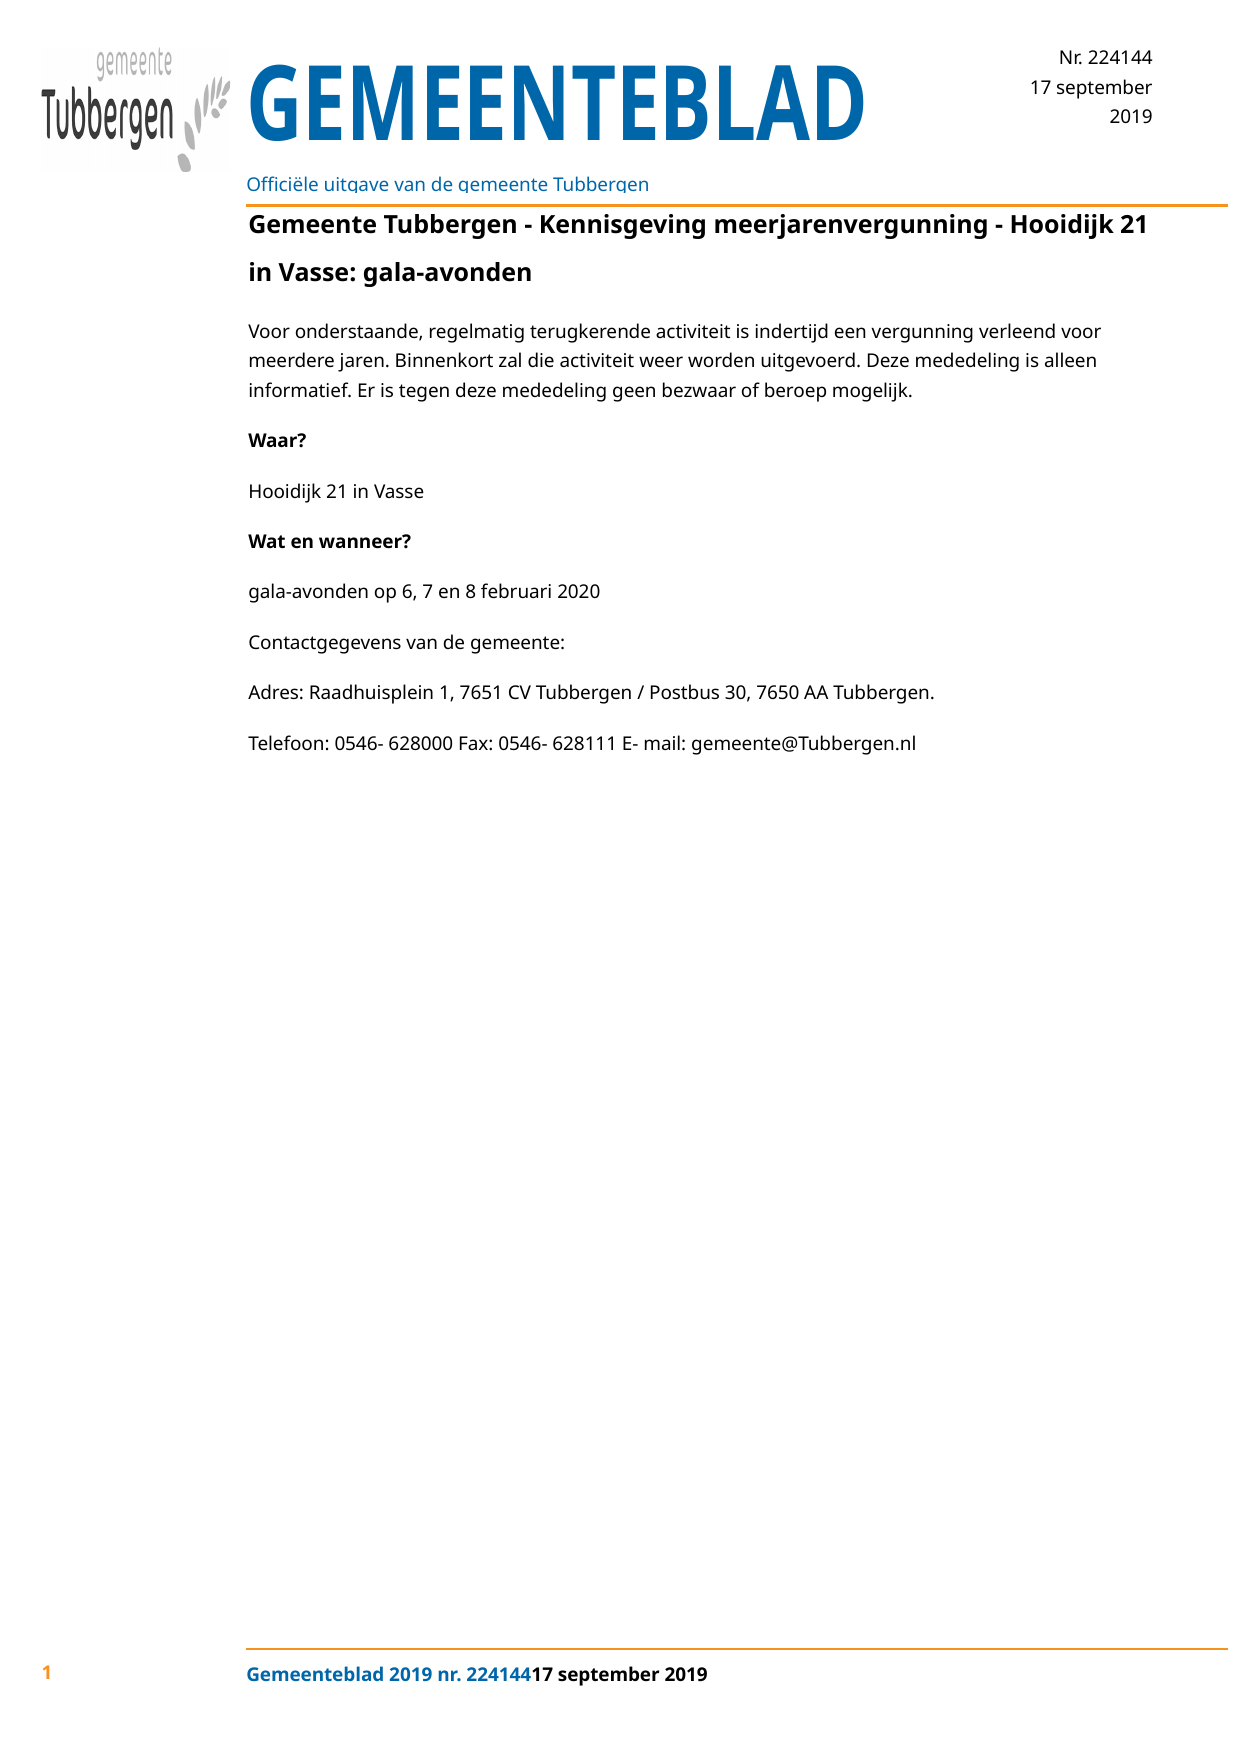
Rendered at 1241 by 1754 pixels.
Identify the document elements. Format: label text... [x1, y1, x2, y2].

text Contactgegevens van de gemeente: [248, 629, 1152, 655]
text Voor onderstaande, regelmatig terugkerende activiteit is indertijd een vergunning verleend voor meerdere jaren. Binnenkort zal die activiteit weer worden uitgevoerd. Deze mededeling is alleen informatief. Er is tegen deze mededeling geen bezwaar of beroep mogelijk. [248, 318, 1152, 403]
text Gemeente Tubbergen - Kennisgeving meerjarenvergunning - Hooidijk 21 in Vasse: gala-avonden [248, 207, 1152, 288]
text Waar? [248, 427, 1152, 453]
text Hooidijk 21 in Vasse [248, 478, 1152, 504]
text Telefoon: 0546- 628000 Fax: 0546- 628111 E- mail: gemeente@Tubbergen.nl [248, 730, 1152, 756]
text Adres: Raadhuisplein 1, 7651 CV Tubbergen / Postbus 30, 7650 AA Tubbergen. [248, 679, 1152, 705]
text gala-avonden op 6, 7 en 8 februari 2020 [248, 579, 1152, 604]
text Wat en wanneer? [248, 528, 1152, 554]
picture [41, 47, 231, 172]
